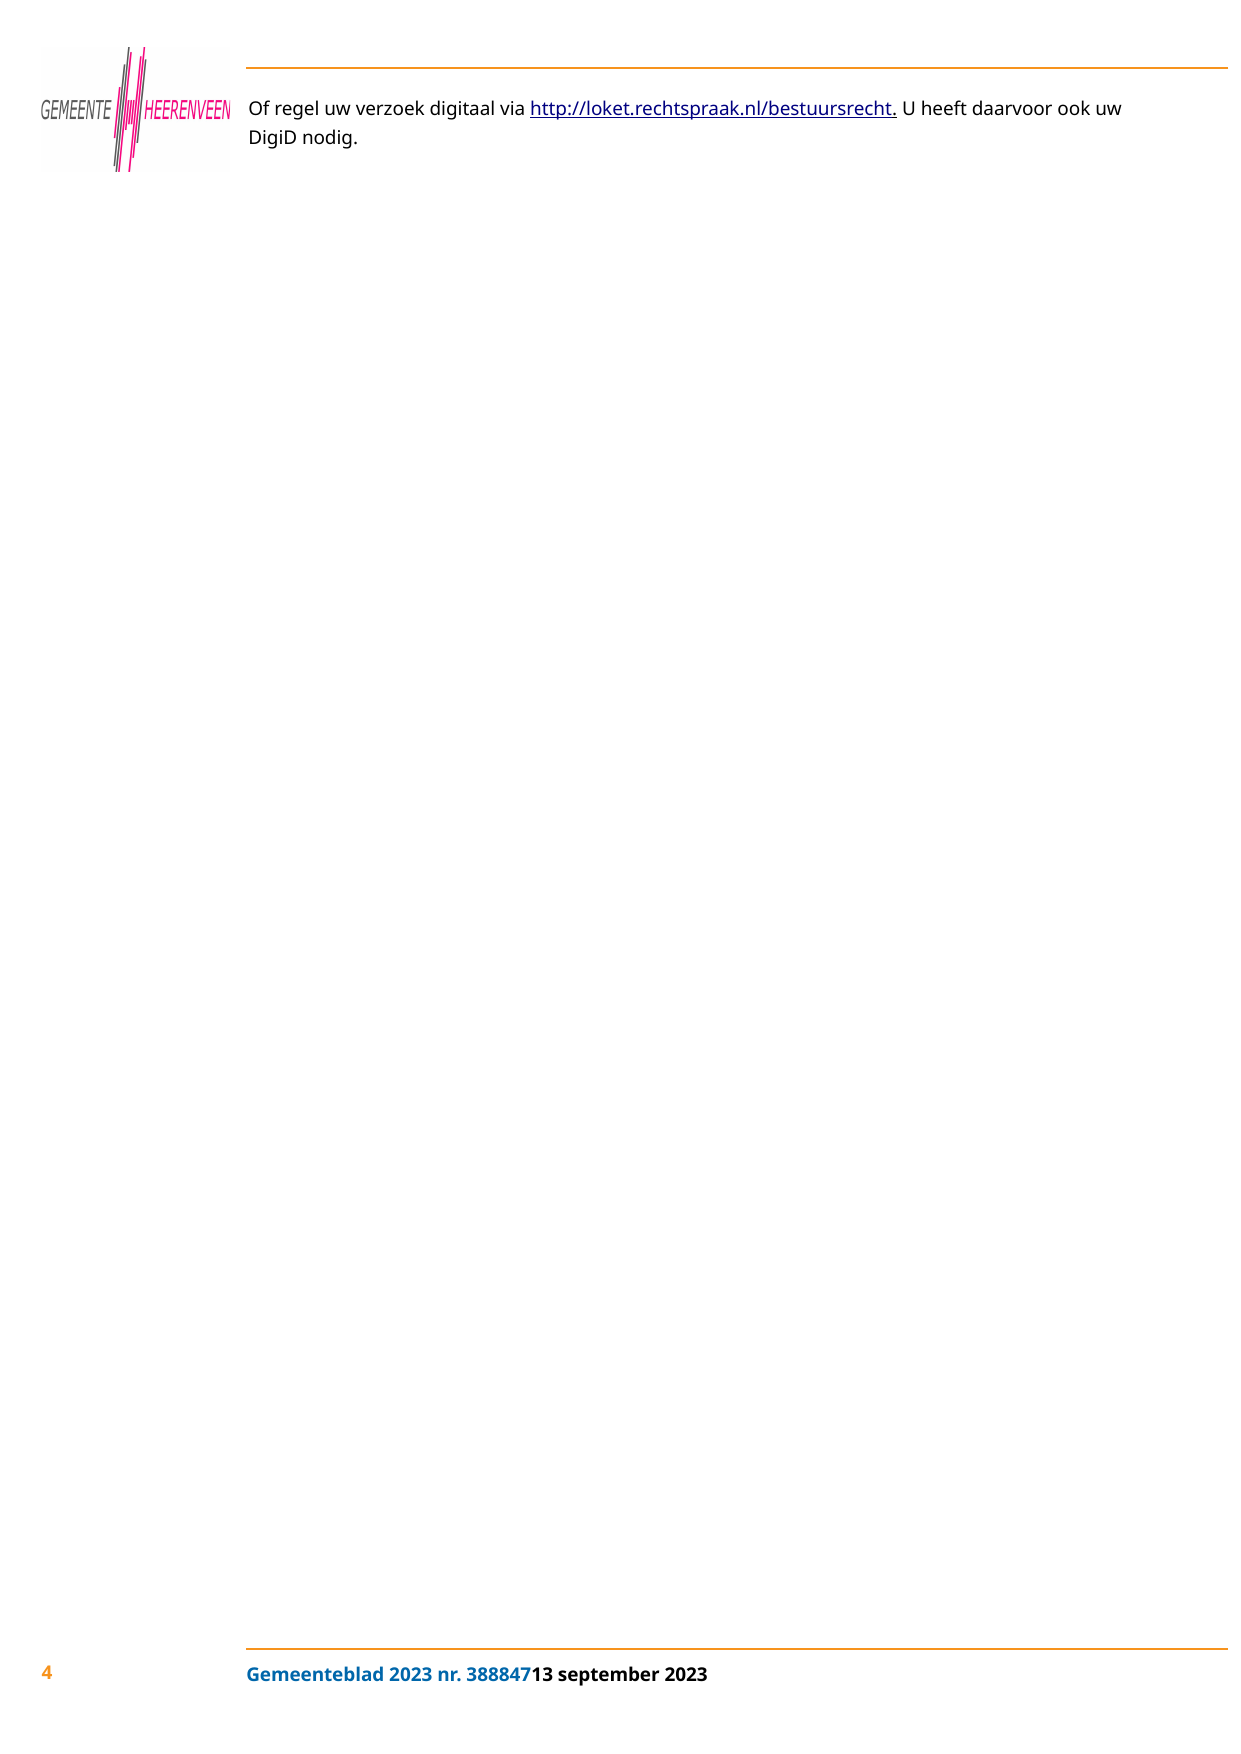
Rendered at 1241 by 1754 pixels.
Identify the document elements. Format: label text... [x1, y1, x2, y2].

picture [41, 47, 231, 172]
text Of regel uw verzoek digitaal via http://loket.rechtspraak.nl/bestuursrecht. U heeft daarvoor ook uw DigiD nodig. [248, 95, 1152, 150]
